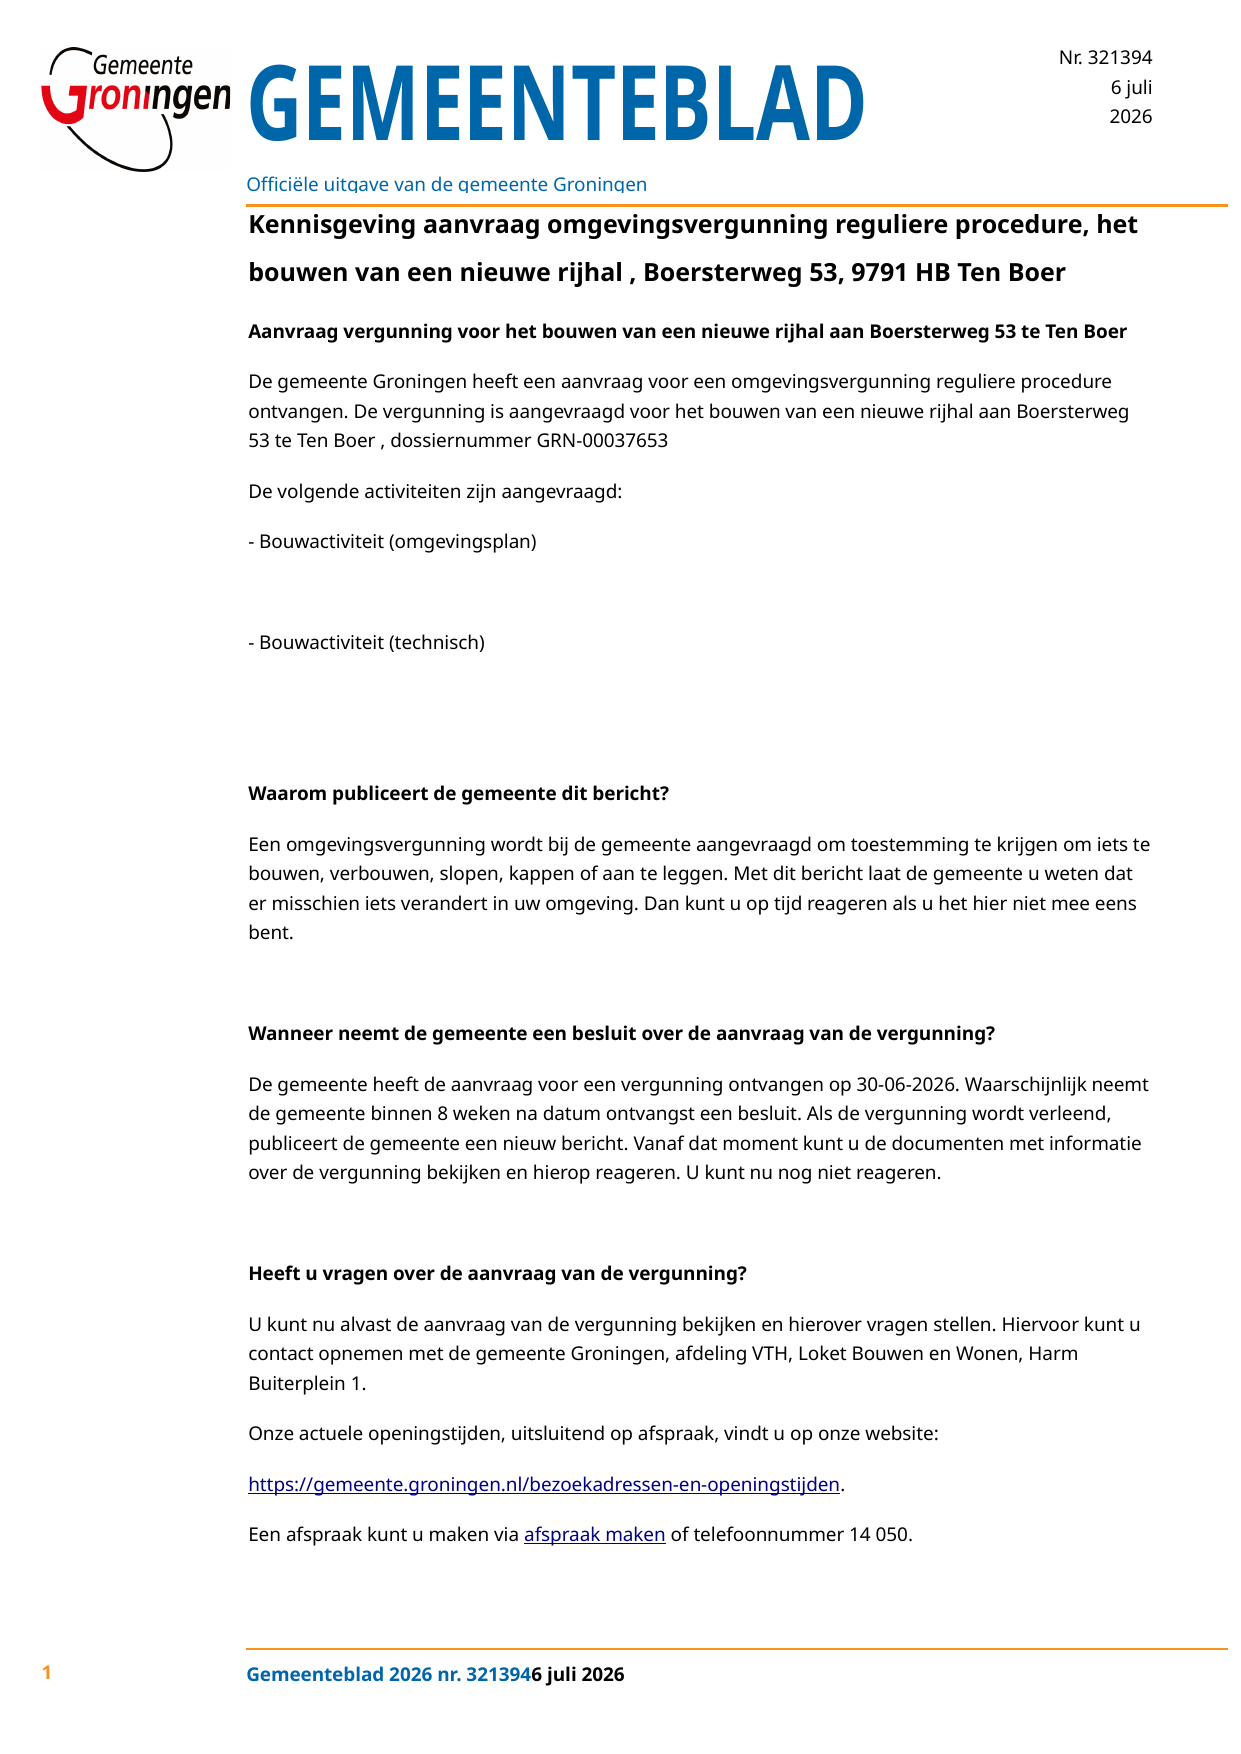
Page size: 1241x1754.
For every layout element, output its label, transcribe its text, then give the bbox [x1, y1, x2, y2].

text De volgende activiteiten zijn aangevraagd: [248, 478, 1152, 504]
text - Bouwactiviteit (technisch) [248, 629, 1152, 655]
text Een omgevingsvergunning wordt bij de gemeente aangevraagd om toestemming te krijgen om iets te bouwen, verbouwen, slopen, kappen of aan te leggen. Met dit bericht laat de gemeente u weten dat er misschien iets verandert in uw omgeving. Dan kunt u op tijd reageren als u het hier niet mee eens bent. [248, 831, 1152, 945]
text Heeft u vragen over de aanvraag van de vergunning? [248, 1260, 1152, 1286]
text Een afspraak kunt u maken via afspraak maken of telefoonnummer 14 050. [248, 1521, 1152, 1547]
text Aanvraag vergunning voor het bouwen van een nieuwe rijhal aan Boersterweg 53 te Ten Boer [248, 318, 1152, 344]
text U kunt nu alvast de aanvraag van de vergunning bekijken en hierover vragen stellen. Hiervoor kunt u contact opnemen met de gemeente Groningen, afdeling VTH, Loket Bouwen en Wonen, Harm Buiterplein 1. [248, 1311, 1152, 1396]
text De gemeente Groningen heeft een aanvraag voor een omgevingsvergunning reguliere procedure ontvangen. De vergunning is aangevraagd voor het bouwen van een nieuwe rijhal aan Boersterweg 53 te Ten Boer , dossiernummer GRN-00037653 [248, 368, 1152, 453]
text Onze actuele openingstijden, uitsluitend op afspraak, vindt u op onze website: [248, 1420, 1152, 1446]
text Waarom publiceert de gemeente dit bericht? [248, 780, 1152, 806]
picture [41, 47, 231, 172]
text - Bouwactiviteit (omgevingsplan) [248, 528, 1152, 554]
text Kennisgeving aanvraag omgevingsvergunning reguliere procedure, het bouwen van een nieuwe rijhal , Boersterweg 53, 9791 HB Ten Boer [248, 207, 1152, 288]
text Wanneer neemt de gemeente een besluit over de aanvraag van de vergunning? [248, 1020, 1152, 1046]
text https://gemeente.groningen.nl/bezoekadressen-en-openingstijden. [248, 1471, 1152, 1497]
text De gemeente heeft de aanvraag voor een vergunning ontvangen op 30-06-2026. Waarschijnlijk neemt de gemeente binnen 8 weken na datum ontvangst een besluit. Als de vergunning wordt verleend, publiceert de gemeente een nieuw bericht. Vanaf dat moment kunt u de documenten met informatie over de vergunning bekijken en hierop reageren. U kunt nu nog niet reageren. [248, 1071, 1152, 1185]
